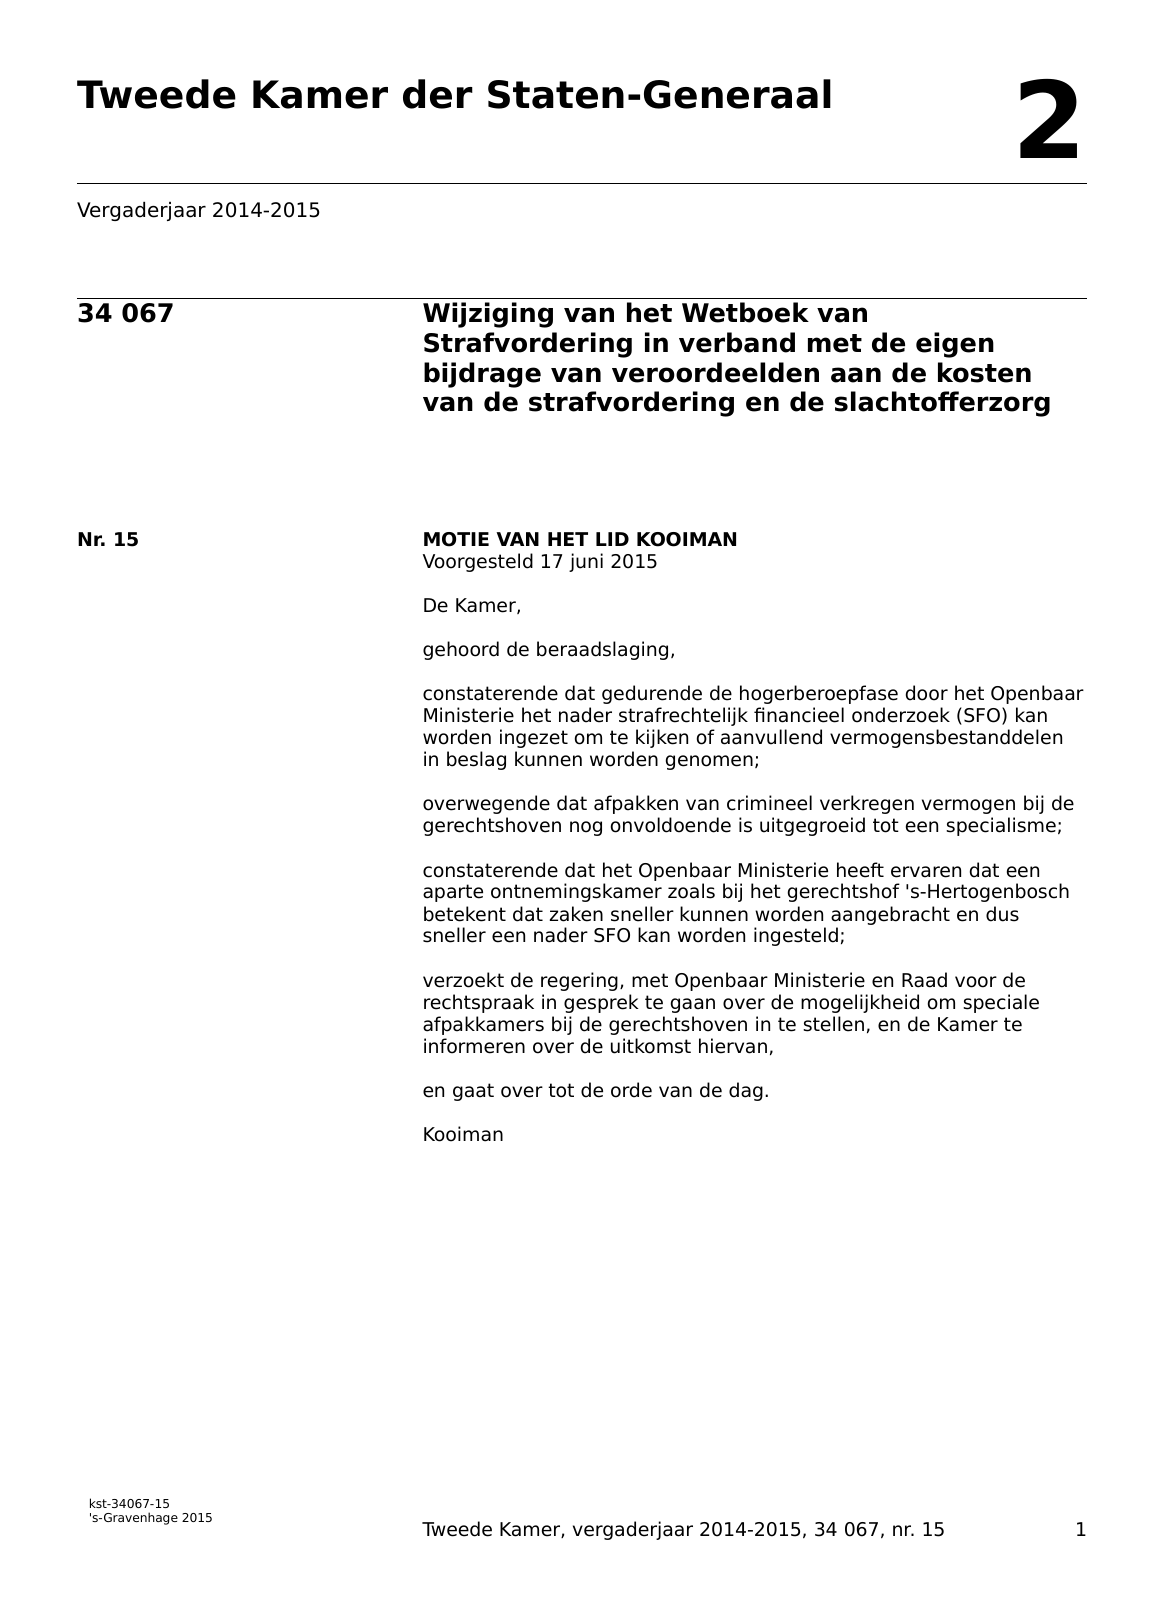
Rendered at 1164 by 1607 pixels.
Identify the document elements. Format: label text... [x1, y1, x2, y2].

subtitle Nr. 15 MOTIE VAN HET LID KOOIMAN [77, 529, 1087, 551]
text Kooiman [422, 1124, 1087, 1146]
text 's-Gravenhage 2015 [88, 1511, 323, 1525]
table_header Tweede Kamer der Staten-Generaal [77, 59, 886, 183]
table_cell Vergaderjaar 2014-2015 [77, 184, 1087, 298]
text gehoord de beraadslaging, [422, 639, 1087, 661]
text overwegende dat afpakken van crimineel verkregen vermogen bij de gerechtshoven nog onvoldoende is uitgegroeid tot een specialisme; [422, 793, 1087, 837]
text verzoekt de regering, met Openbaar Ministerie en Raad voor de rechtspraak in gesprek te gaan over de mogelijkheid om speciale afpakkamers bij de gerechtshoven in te stellen, en de Kamer te informeren over de uitkomst hiervan, [422, 969, 1087, 1057]
text constaterende dat het Openbaar Ministerie heeft ervaren dat een aparte ontnemingskamer zoals bij het gerechtshof 's-Hertogenbosch betekent dat zaken sneller kunnen worden aangebracht en dus sneller een nader SFO kan worden ingesteld; [422, 859, 1087, 947]
text constaterende dat gedurende de hogerberoepfase door het Openbaar Ministerie het nader strafrechtelijk financieel onderzoek (SFO) kan worden ingezet om te kijken of aanvullend vermogensbestanddelen in beslag kunnen worden genomen; [422, 683, 1087, 771]
text Voorgesteld 17 juni 2015 [422, 551, 1087, 573]
subtitle 34 067 Wijziging van het Wetboek van Strafvordering in verband met de eigen bijdrage van veroordeelden aan de kosten van de strafvordering en de slachtofferzorg [77, 299, 1087, 418]
text kst-34067-15 [88, 1497, 323, 1511]
table_header 2 [886, 59, 1087, 183]
text De Kamer, [422, 595, 1087, 617]
text en gaat over tot de orde van de dag. [422, 1080, 1087, 1102]
